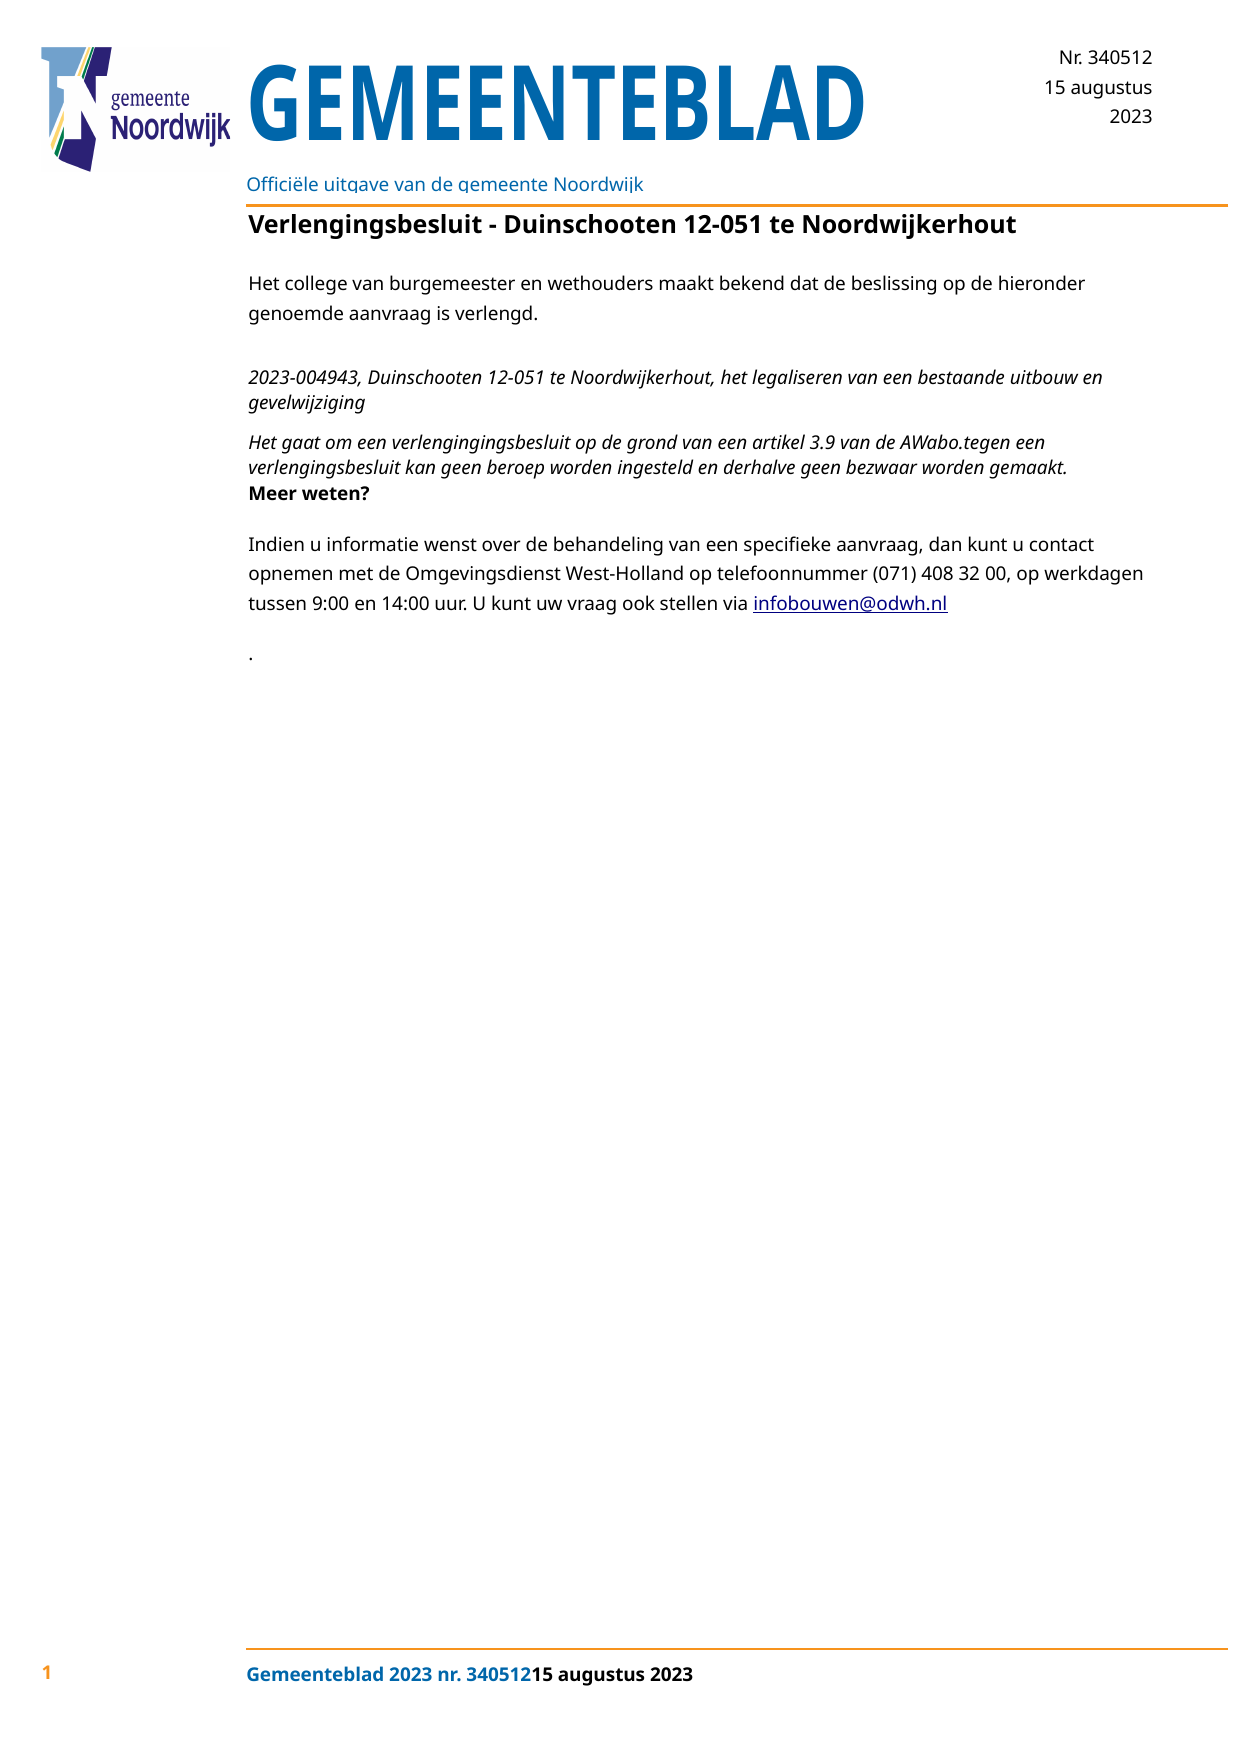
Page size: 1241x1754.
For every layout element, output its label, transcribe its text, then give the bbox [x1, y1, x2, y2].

picture [41, 47, 231, 172]
text Meer weten? [248, 480, 1152, 506]
text Verlengingsbesluit - Duinschooten 12-051 te Noordwijkerhout [248, 207, 1152, 241]
text 2023-004943, Duinschooten 12-051 te Noordwijkerhout, het legaliseren van een bestaande uitbouw en gevelwijziging [248, 364, 1152, 415]
text Het college van burgemeester en wethouders maakt bekend dat de beslissing op de hieronder genoemde aanvraag is verlengd. [248, 270, 1152, 326]
text Indien u informatie wenst over de behandeling van een specifieke aanvraag, dan kunt u contact opnemen met de Omgevingsdienst West-Holland op telefoonnummer (071) 408 32 00, op werkdagen tussen 9:00 en 14:00 uur. U kunt uw vraag ook stellen via infobouwen@odwh.nl [248, 531, 1152, 616]
text Het gaat om een verlengingingsbesluit op de grond van een artikel 3.9 van de AWabo.tegen een verlengingsbesluit kan geen beroep worden ingesteld en derhalve geen bezwaar worden gemaakt. [248, 429, 1152, 480]
text . [248, 640, 1152, 666]
